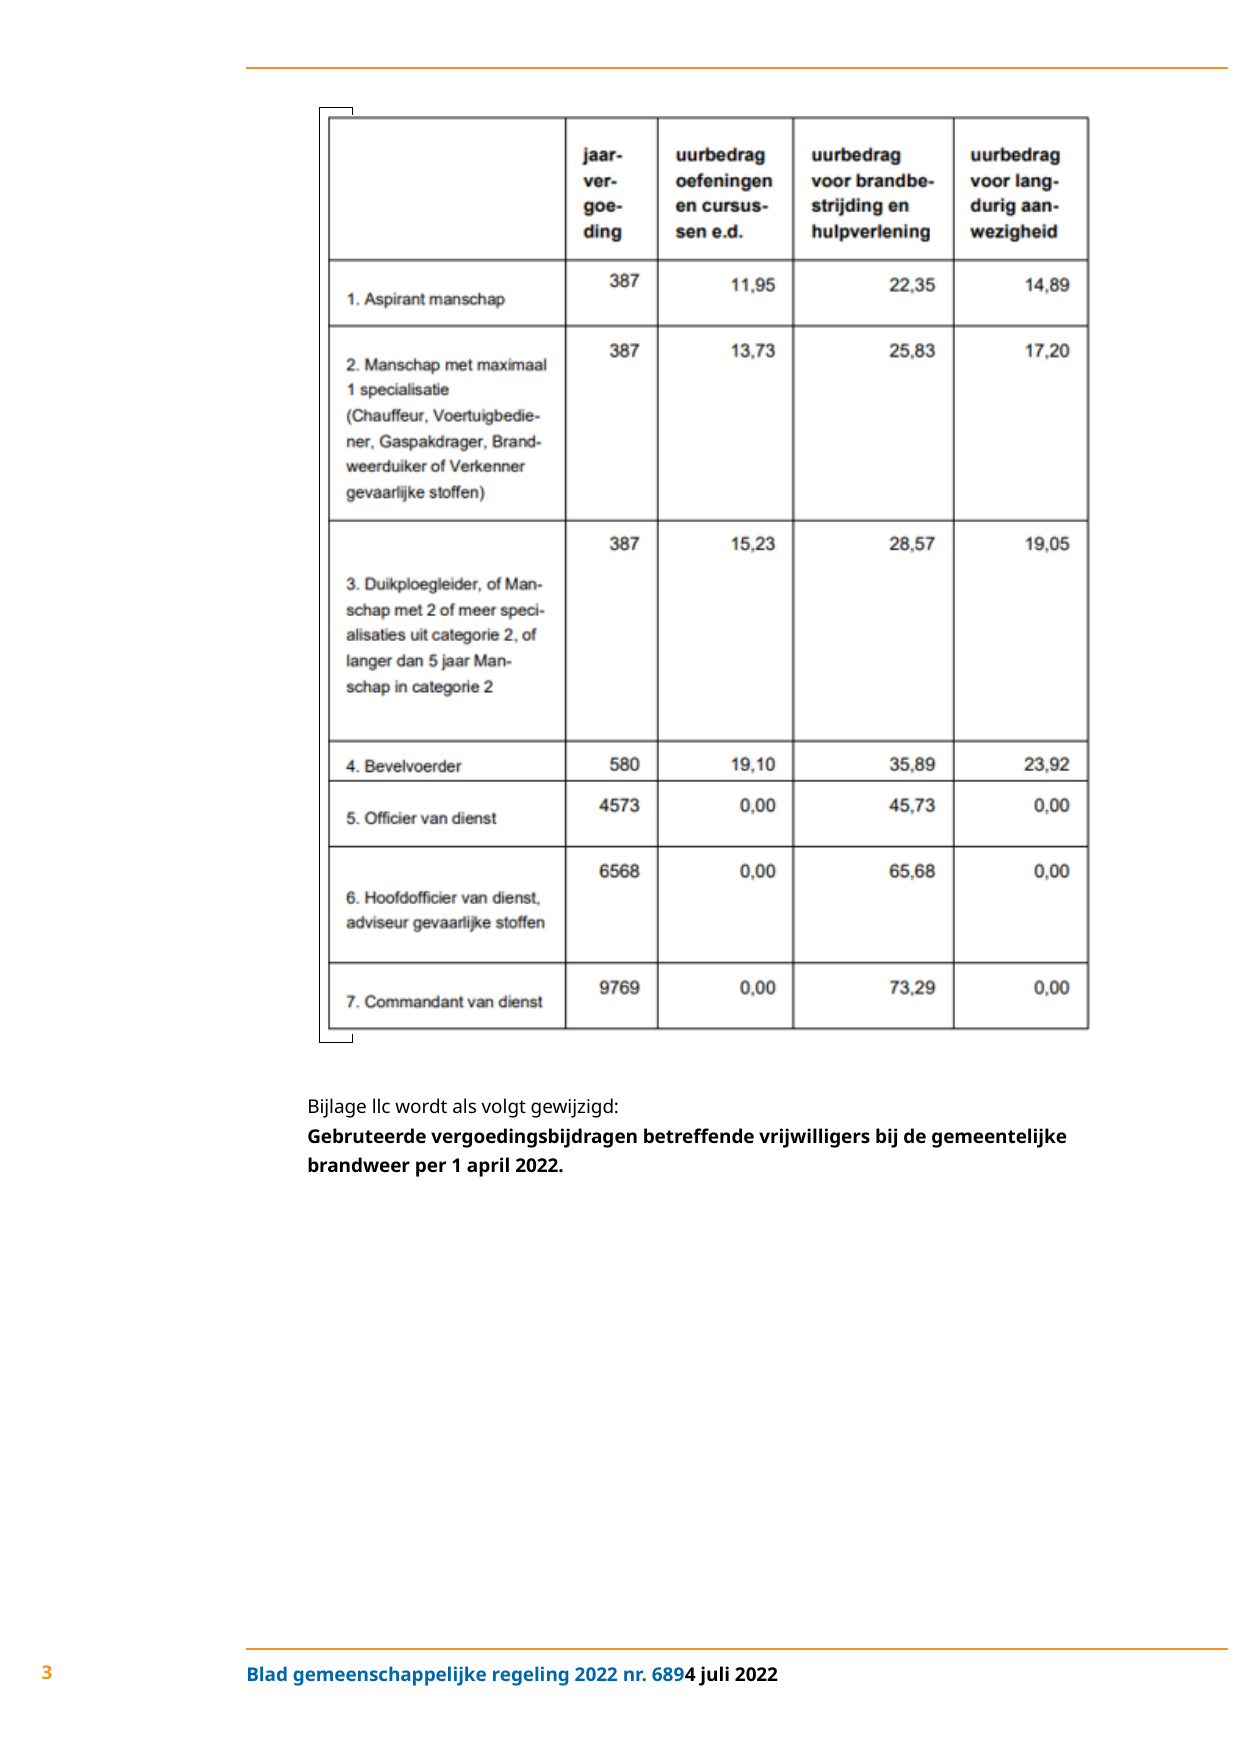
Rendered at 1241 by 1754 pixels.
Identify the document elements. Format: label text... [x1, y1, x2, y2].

picture [41, 47, 231, 172]
list Gebruteerde vergoedingsbijdragen betreffende vrijwilligers bij de gemeentelijke brandweer per 1 april 2022. [248, 1123, 1152, 1178]
picture [327, 115, 1096, 1034]
list Bijlage llc wordt als volgt gewijzigd: [248, 1093, 1152, 1119]
